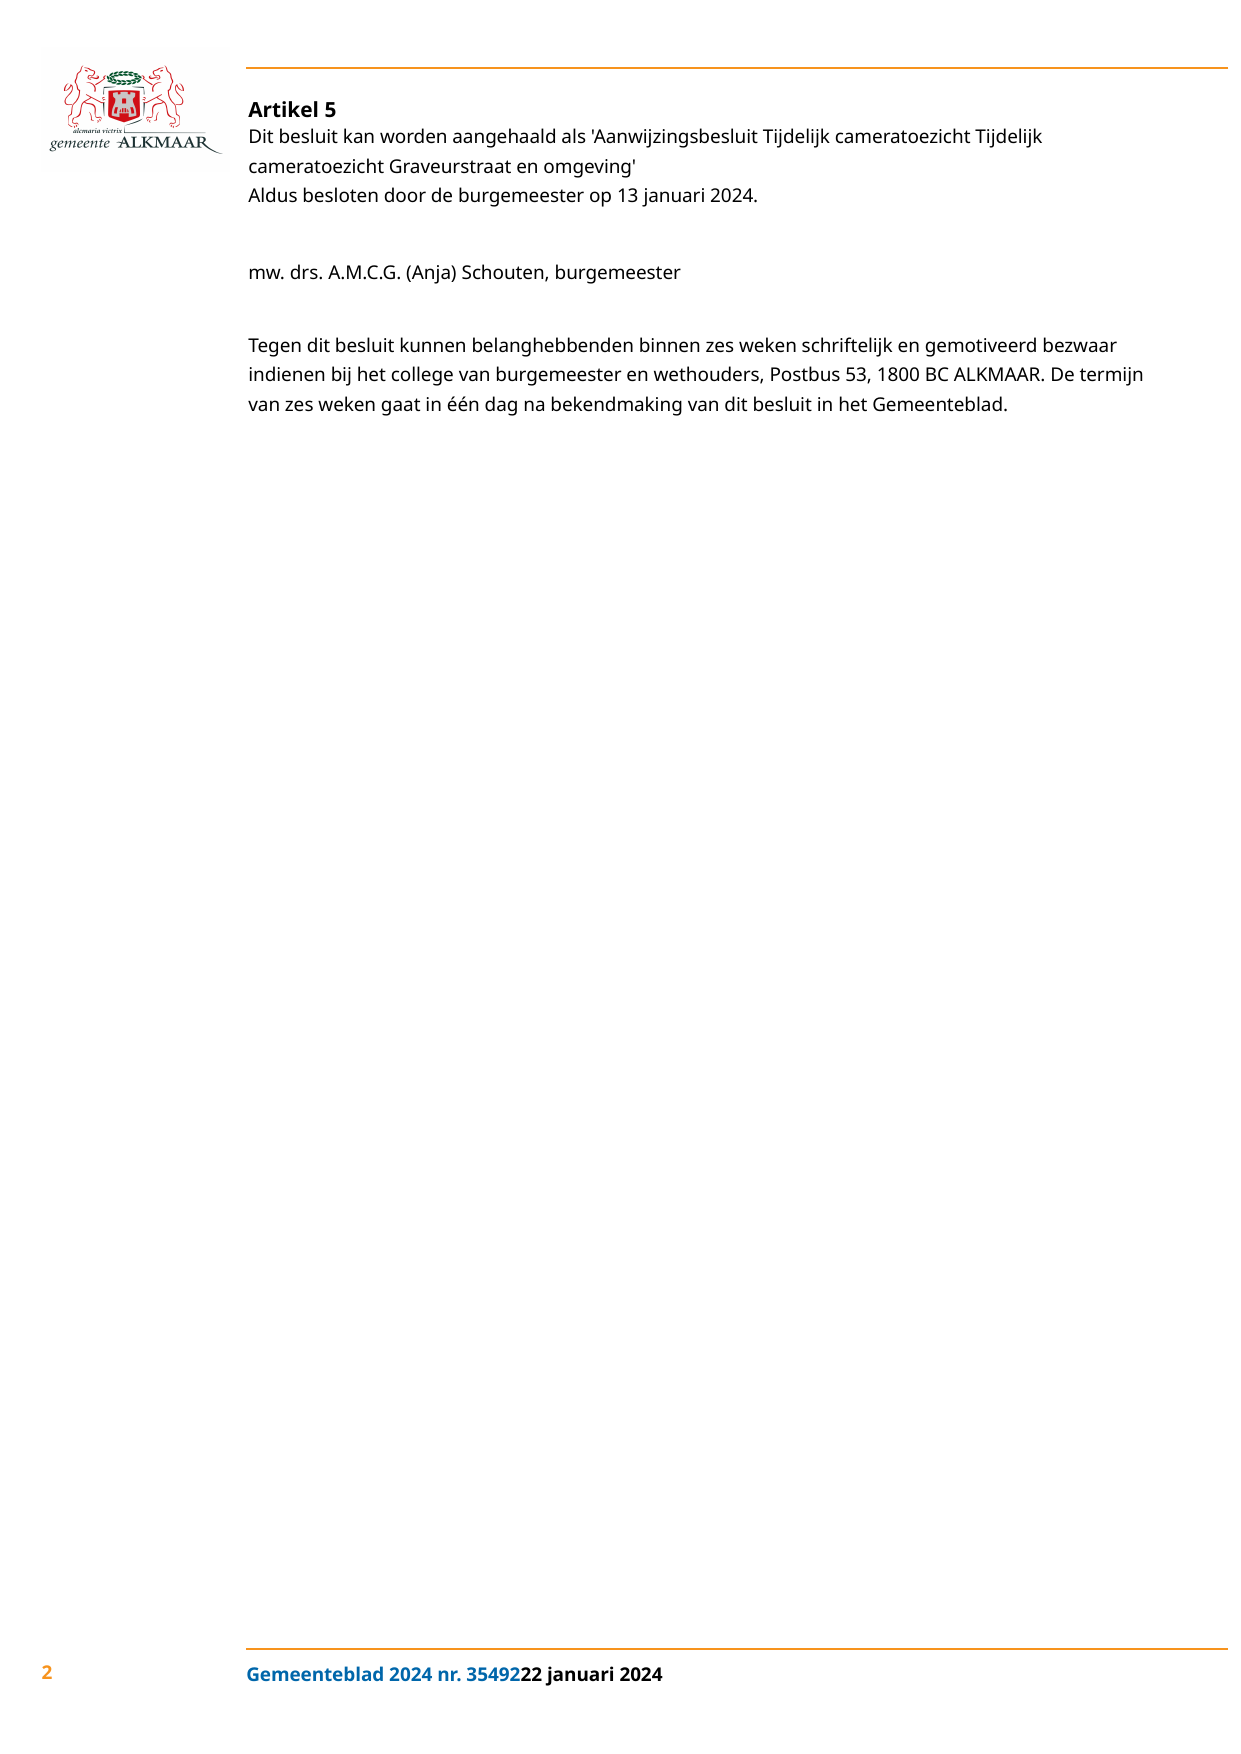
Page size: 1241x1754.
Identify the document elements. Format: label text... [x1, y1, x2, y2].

text mw. drs. A.M.C.G. (Anja) Schouten, burgemeester [248, 259, 1152, 285]
text Tegen dit besluit kunnen belanghebbenden binnen zes weken schriftelijk en gemotiveerd bezwaar indienen bij het college van burgemeester en wethouders, Postbus 53, 1800 BC ALKMAAR. De termijn van zes weken gaat in één dag na bekendmaking van dit besluit in het Gemeenteblad. [248, 332, 1152, 417]
text Aldus besloten door de burgemeester op 13 januari 2024. [248, 182, 1152, 208]
text Dit besluit kan worden aangehaald als 'Aanwijzingsbesluit Tijdelijk cameratoezicht Tijdelijk cameratoezicht Graveurstraat en omgeving' [248, 123, 1152, 178]
text Artikel 5 [248, 95, 1152, 123]
picture [41, 47, 231, 172]
